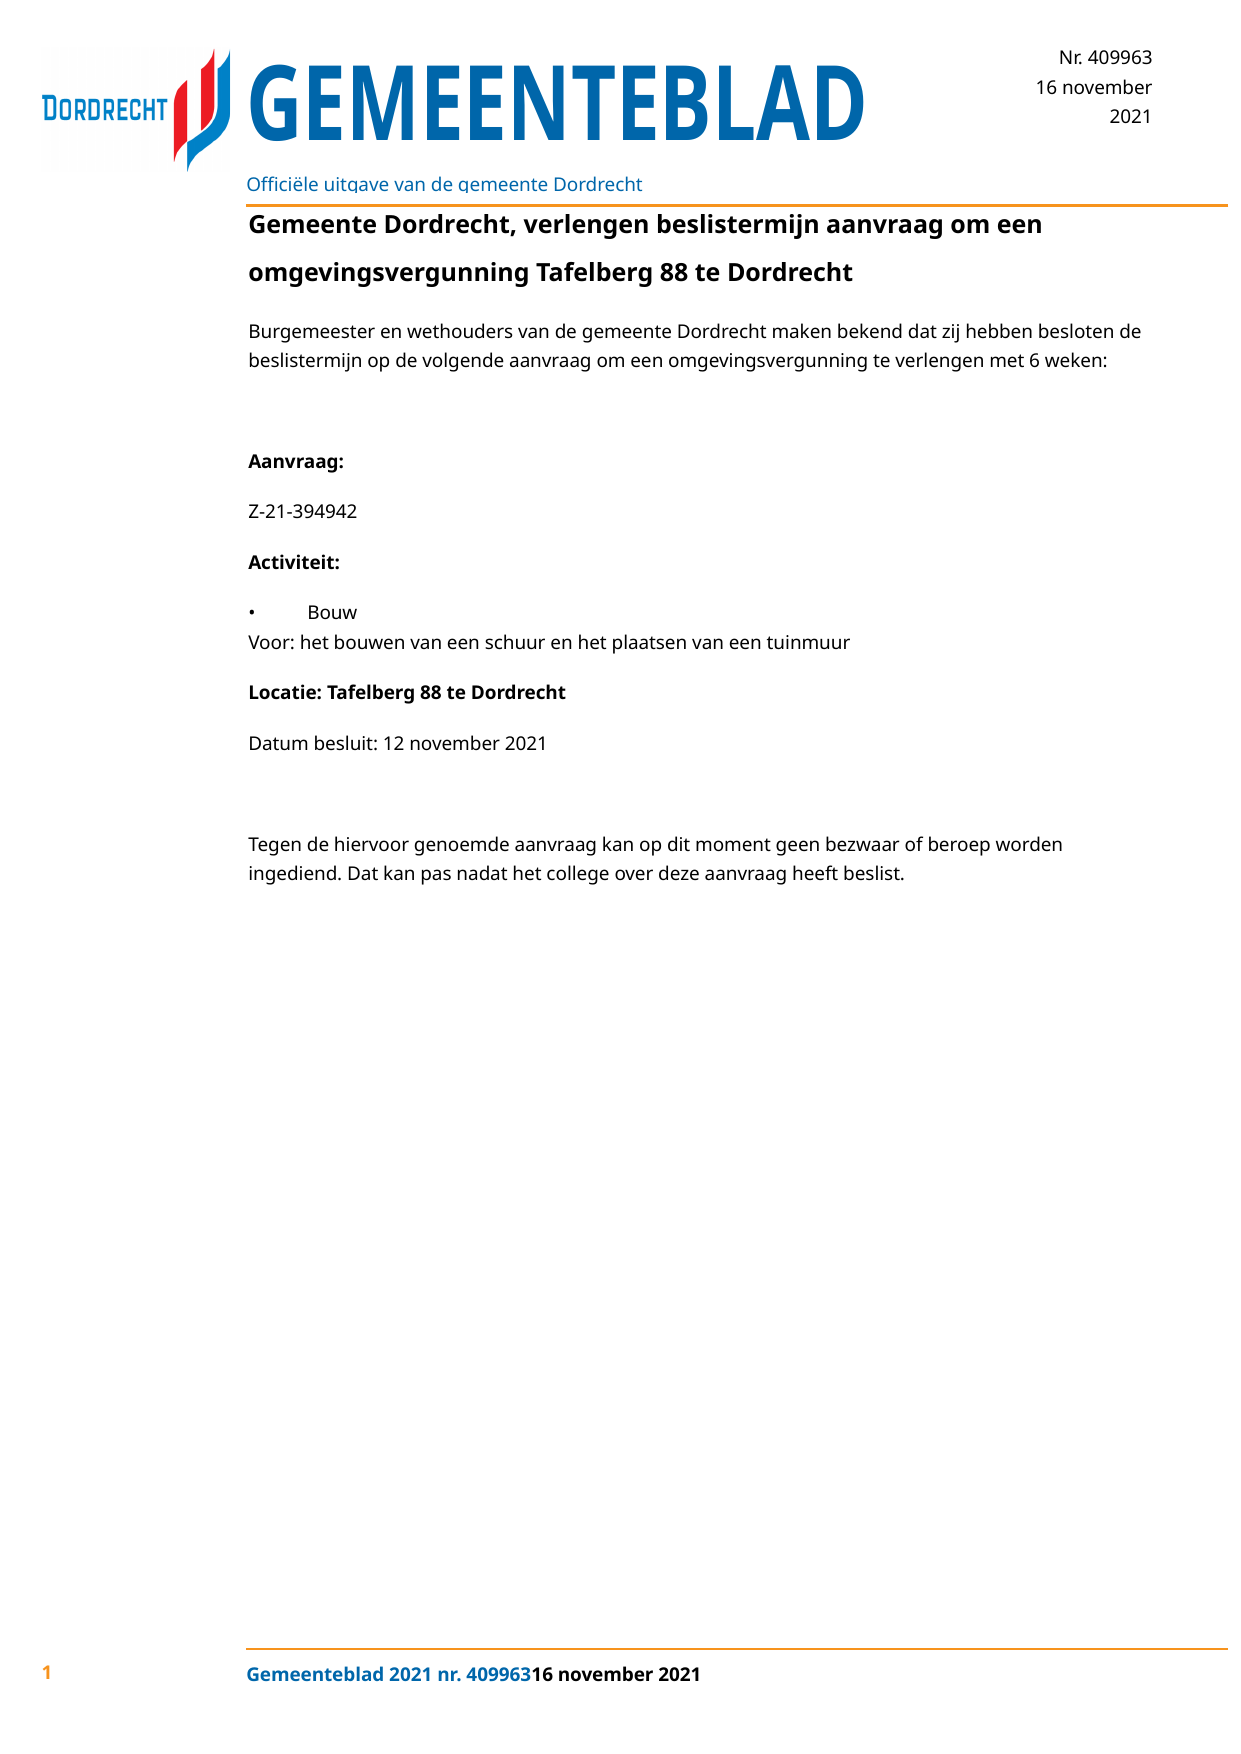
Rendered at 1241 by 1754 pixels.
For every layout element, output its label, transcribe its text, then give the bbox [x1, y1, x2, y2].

picture [41, 47, 231, 172]
text Tegen de hiervoor genoemde aanvraag kan op dit moment geen bezwaar of beroep worden ingediend. Dat kan pas nadat het college over deze aanvraag heeft beslist. [248, 831, 1152, 886]
text Activiteit: [248, 549, 1152, 575]
text Burgemeester en wethouders van de gemeente Dordrecht maken bekend dat zij hebben besloten de beslistermijn op de volgende aanvraag om een omgevingsvergunning te verlengen met 6 weken: [248, 318, 1152, 373]
text Datum besluit: 12 november 2021 [248, 730, 1152, 756]
text Aanvraag: [248, 448, 1152, 474]
text Gemeente Dordrecht, verlengen beslistermijn aanvraag om een omgevingsvergunning Tafelberg 88 te Dordrecht [248, 207, 1152, 288]
text Locatie: Tafelberg 88 te Dordrecht [248, 679, 1152, 705]
list Bouw [248, 599, 1152, 625]
text Voor: het bouwen van een schuur en het plaatsen van een tuinmuur [248, 629, 1152, 655]
text Z-21-394942 [248, 499, 1152, 524]
